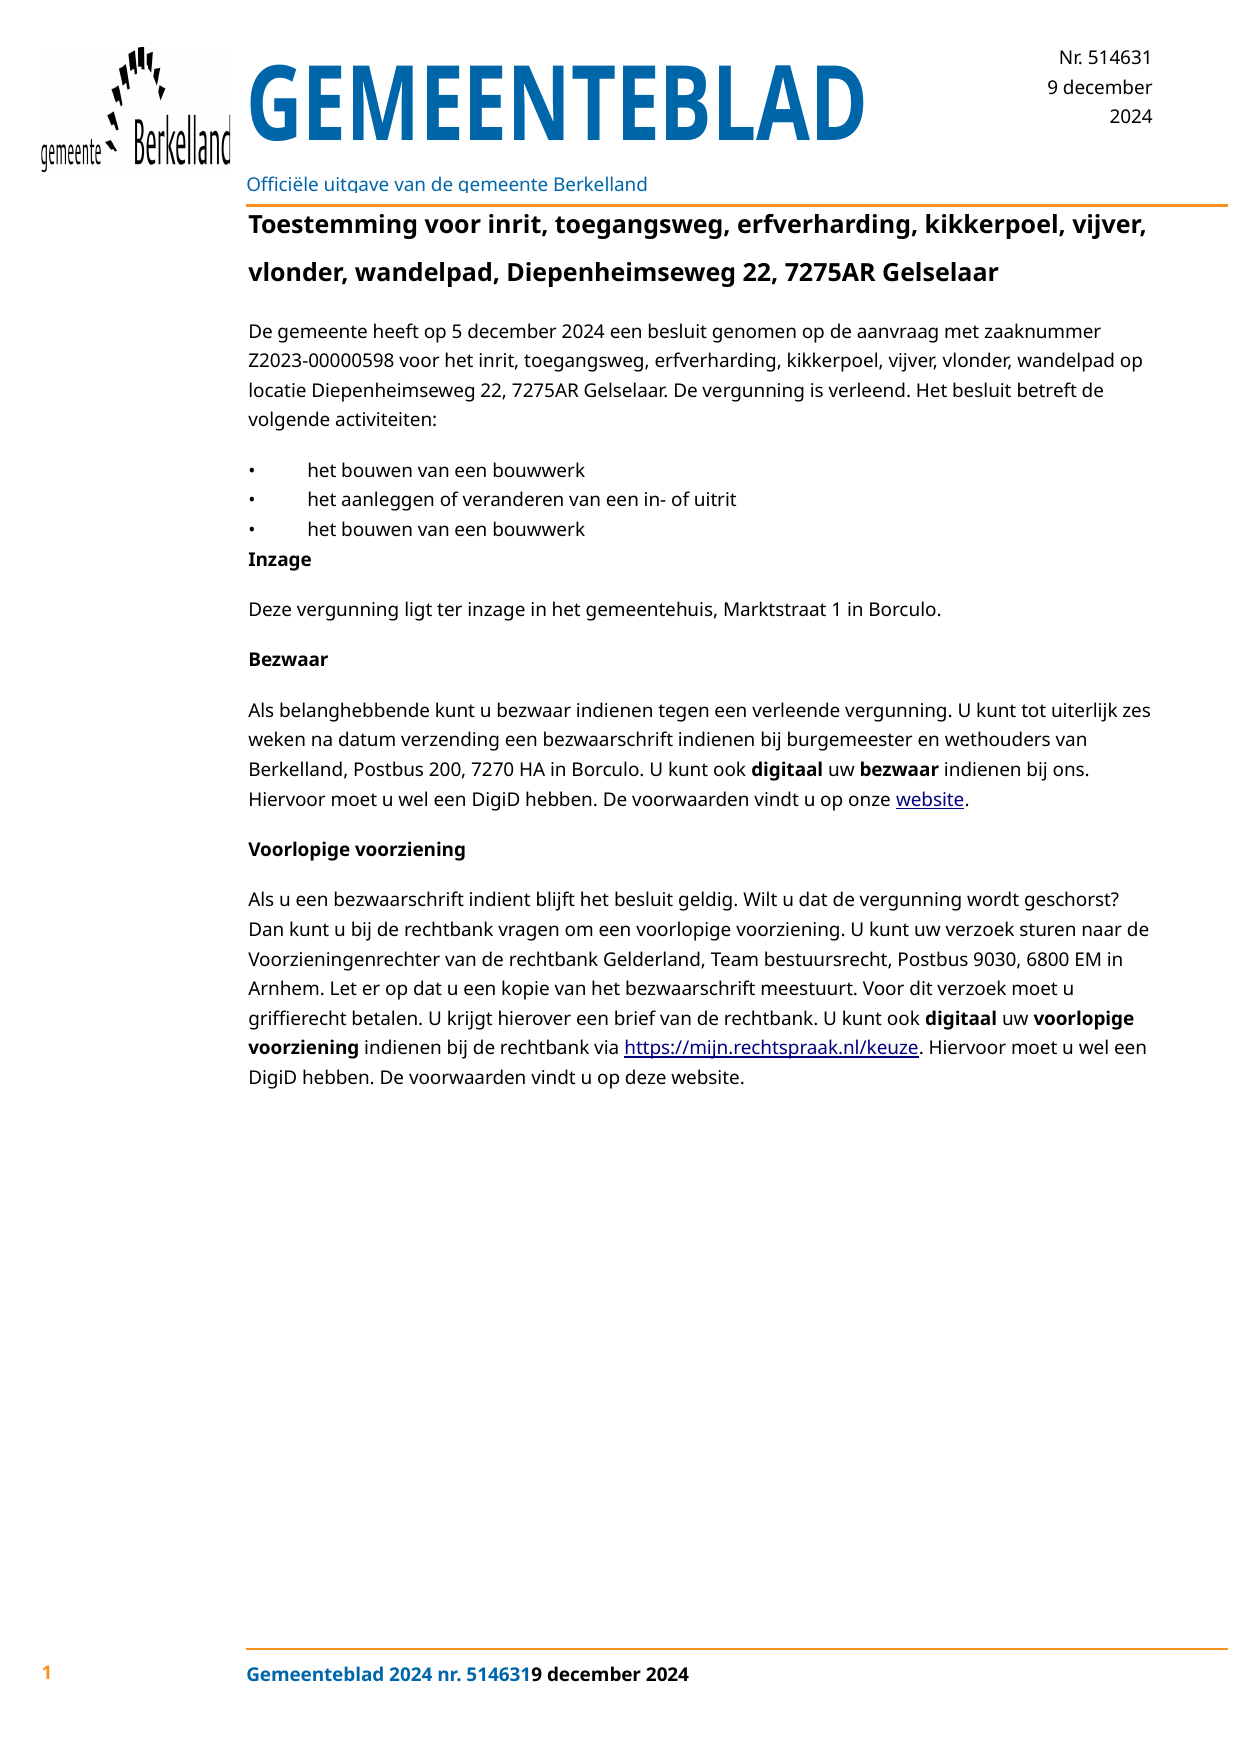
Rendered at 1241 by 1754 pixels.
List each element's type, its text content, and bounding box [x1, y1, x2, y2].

text Inzage [248, 546, 1152, 572]
list het bouwen van een bouwwerk [248, 516, 1152, 542]
text Toestemming voor inrit, toegangsweg, erfverharding, kikkerpoel, vijver, vlonder, wandelpad, Diepenheimseweg 22, 7275AR Gelselaar [248, 207, 1152, 288]
text Als u een bezwaarschrift indient blijft het besluit geldig. Wilt u dat de vergunning wordt geschorst? Dan kunt u bij de rechtbank vragen om een voorlopige voorziening. U kunt uw verzoek sturen naar de Voorzieningenrechter van de rechtbank Gelderland, Team bestuursrecht, Postbus 9030, 6800 EM in Arnhem. Let er op dat u een kopie van het bezwaarschrift meestuurt. Voor dit verzoek moet u griffierecht betalen. U krijgt hierover een brief van de rechtbank. U kunt ook digitaal uw voorlopige voorziening indienen bij de rechtbank via https://mijn.rechtspraak.nl/keuze. Hiervoor moet u wel een DigiD hebben. De voorwaarden vindt u op deze website. [248, 887, 1152, 1090]
list het bouwen van een bouwwerk [248, 457, 1152, 483]
text Deze vergunning ligt ter inzage in het gemeentehuis, Marktstraat 1 in Borculo. [248, 596, 1152, 622]
text De gemeente heeft op 5 december 2024 een besluit genomen op de aanvraag met zaaknummer Z2023-00000598 voor het inrit, toegangsweg, erfverharding, kikkerpoel, vijver, vlonder, wandelpad op locatie Diepenheimseweg 22, 7275AR Gelselaar. De vergunning is verleend. Het besluit betreft de volgende activiteiten: [248, 318, 1152, 432]
text Voorlopige voorziening [248, 836, 1152, 862]
picture [41, 47, 231, 172]
text Bezwaar [248, 647, 1152, 672]
text Als belanghebbende kunt u bezwaar indienen tegen een verleende vergunning. U kunt tot uiterlijk zes weken na datum verzending een bezwaarschrift indienen bij burgemeester en wethouders van Berkelland, Postbus 200, 7270 HA in Borculo. U kunt ook digitaal uw bezwaar indienen bij ons. Hiervoor moet u wel een DigiD hebben. De voorwaarden vindt u op onze website. [248, 697, 1152, 812]
list het aanleggen of veranderen van een in- of uitrit [248, 487, 1152, 512]
